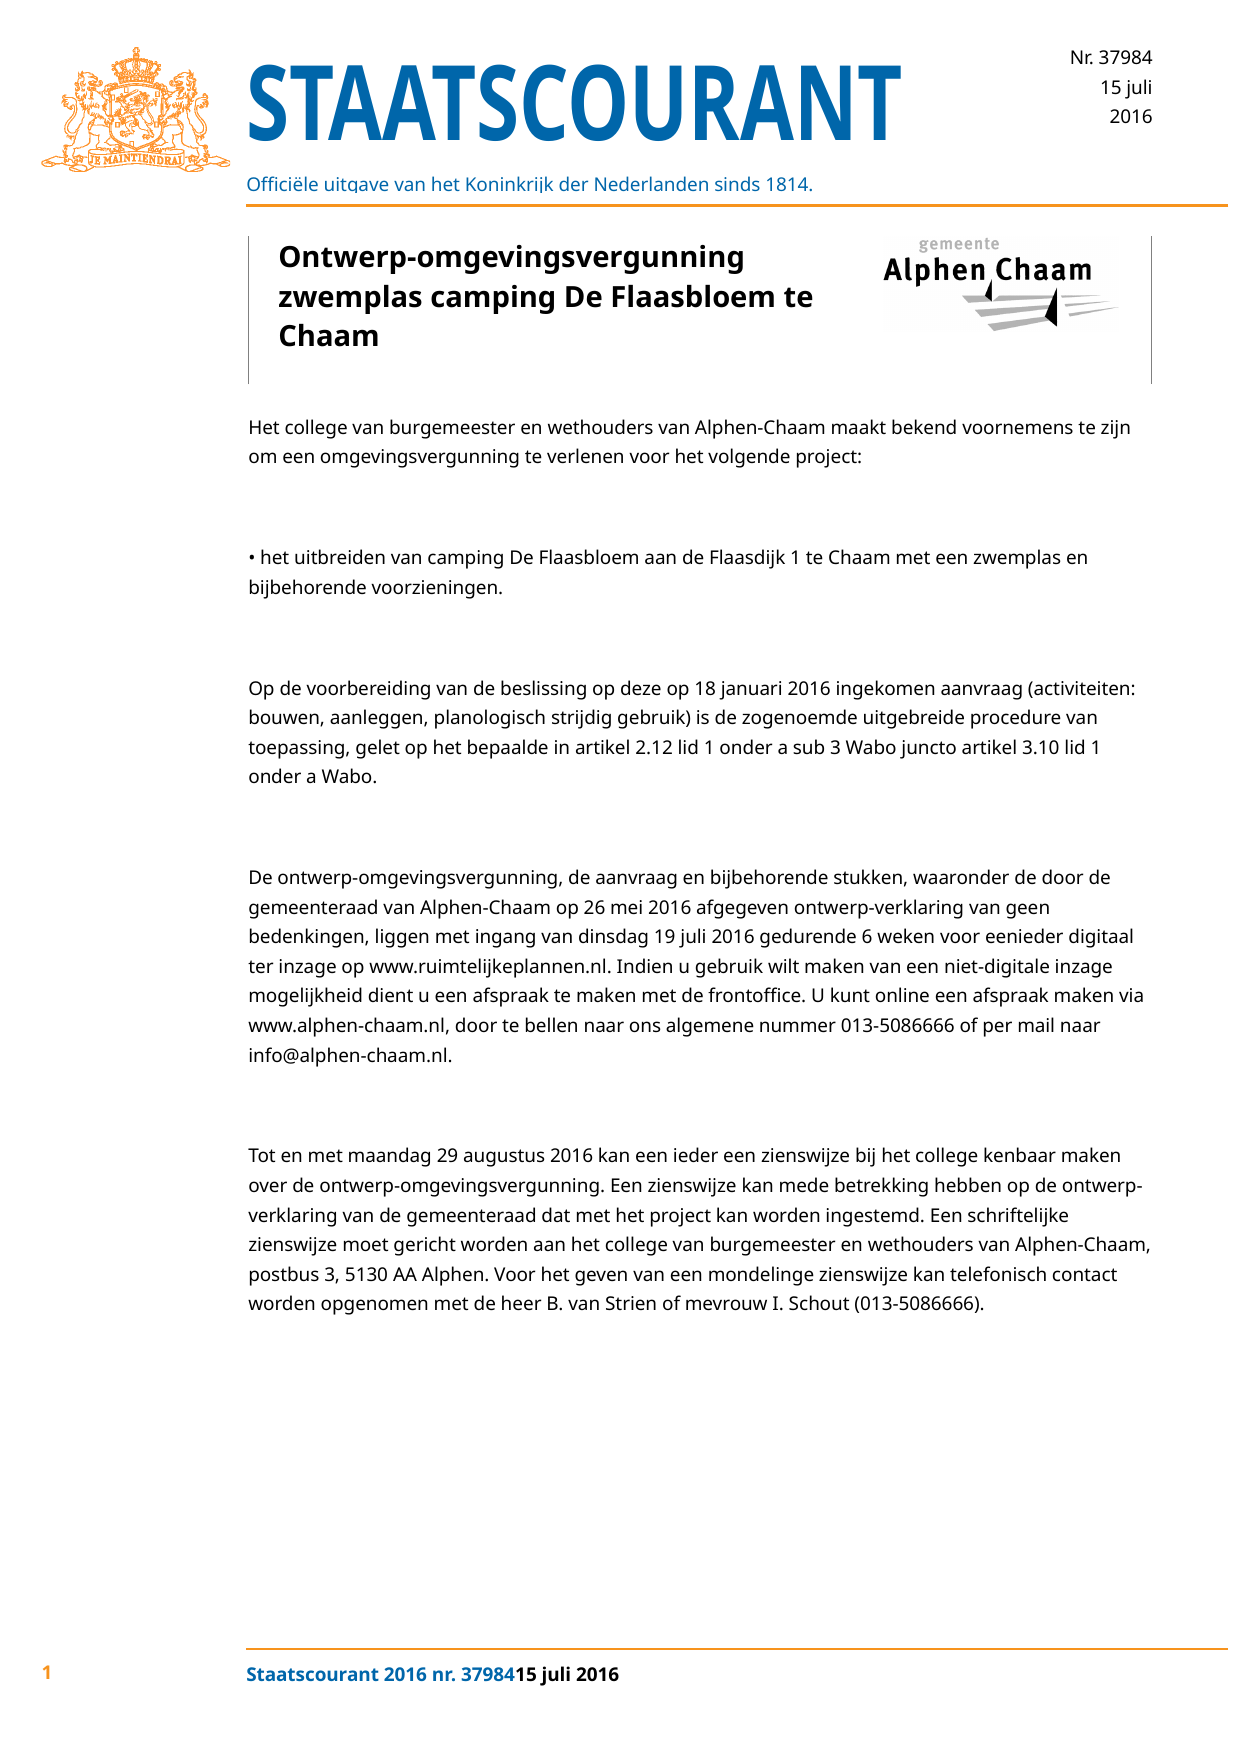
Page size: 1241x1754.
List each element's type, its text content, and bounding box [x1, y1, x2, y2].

picture [882, 236, 1119, 332]
text • het uitbreiden van camping De Flaasbloem aan de Flaasdijk 1 te Chaam met een zwemplas en bijbehorende voorzieningen. [248, 544, 1152, 600]
text De ontwerp-omgevingsvergunning, de aanvraag en bijbehorende stukken, waaronder de door de gemeenteraad van Alphen-Chaam op 26 mei 2016 afgegeven ontwerp-verklaring van geen bedenkingen, liggen met ingang van dinsdag 19 juli 2016 gedurende 6 weken voor eenieder digitaal ter inzage op www.ruimtelijkeplannen.nl. Indien u gebruik wilt maken van een niet-digitale inzage mogelijkheid dient u een afspraak te maken met de frontoffice. U kunt online een afspraak maken via www.alphen-chaam.nl, door te bellen naar ons algemene nummer 013-5086666 of per mail naar info@alphen-chaam.nl. [248, 864, 1152, 1068]
table_header Ontwerp-omgevingsvergunning zwemplas camping De Flaasbloem te Chaam [249, 236, 850, 384]
text Op de voorbereiding van de beslissing op deze op 18 januari 2016 ingekomen aanvraag (activiteiten: bouwen, aanleggen, planologisch strijdig gebruik) is de zogenoemde uitgebreide procedure van toepassing, gelet op het bepaalde in artikel 2.12 lid 1 onder a sub 3 Wabo juncto artikel 3.10 lid 1 onder a Wabo. [248, 675, 1152, 789]
table_header [850, 236, 1151, 384]
text Het college van burgemeester en wethouders van Alphen-Chaam maakt bekend voornemens te zijn om een omgevingsvergunning te verlenen voor het volgende project: [248, 414, 1152, 469]
text Tot en met maandag 29 augustus 2016 kan een ieder een zienswijze bij het college kenbaar maken over de ontwerp-omgevingsvergunning. Een zienswijze kan mede betrekking hebben op de ontwerp-verklaring van de gemeenteraad dat met het project kan worden ingestemd. Een schriftelijke zienswijze moet gericht worden aan het college van burgemeester en wethouders van Alphen-Chaam, postbus 3, 5130 AA Alphen. Voor het geven van een mondelinge zienswijze kan telefonisch contact worden opgenomen met de heer B. van Strien of mevrouw I. Schout (013-5086666). [248, 1143, 1152, 1316]
picture [41, 47, 231, 172]
